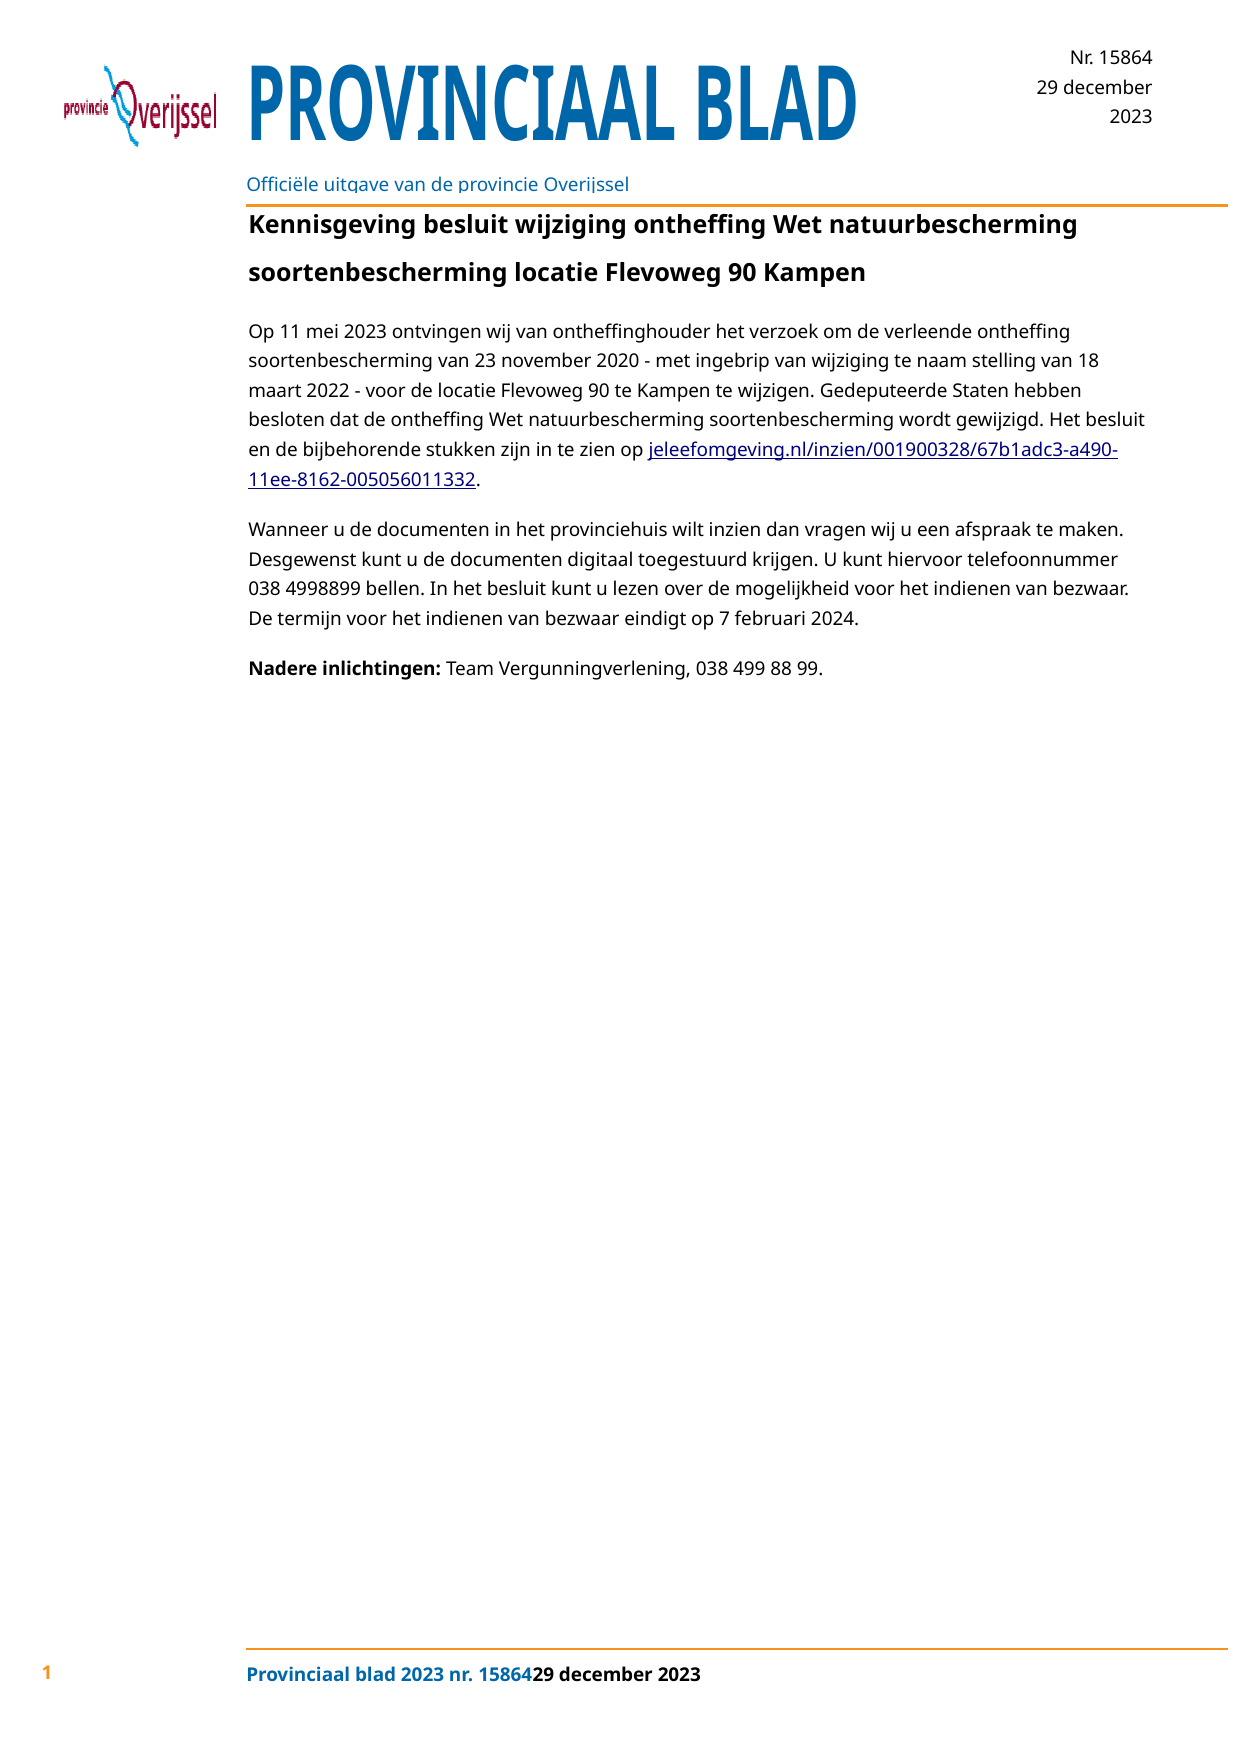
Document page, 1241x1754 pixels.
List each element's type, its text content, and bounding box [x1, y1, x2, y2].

text Nadere inlichtingen: Team Vergunningverlening, 038 499 88 99. [248, 655, 1152, 681]
text Wanneer u de documenten in het provinciehuis wilt inzien dan vragen wij u een afspraak te maken. Desgewenst kunt u de documenten digitaal toegestuurd krijgen. U kunt hiervoor telefoonnummer 038 4998899 bellen. In het besluit kunt u lezen over de mogelijkheid voor het indienen van bezwaar. De termijn voor het indienen van bezwaar eindigt op 7 februari 2024. [248, 516, 1152, 631]
picture [41, 47, 231, 172]
text Kennisgeving besluit wijziging ontheffing Wet natuurbescherming soortenbescherming locatie Flevoweg 90 Kampen [248, 207, 1152, 288]
text Op 11 mei 2023 ontvingen wij van ontheffinghouder het verzoek om de verleende ontheffing soortenbescherming van 23 november 2020 - met ingebrip van wijziging te naam stelling van 18 maart 2022 - voor de locatie Flevoweg 90 te Kampen te wijzigen. Gedeputeerde Staten hebben besloten dat de ontheffing Wet natuurbescherming soortenbescherming wordt gewijzigd. Het besluit en de bijbehorende stukken zijn in te zien op jeleefomgeving.nl/inzien/001900328/67b1adc3-a490-11ee-8162-005056011332. [248, 318, 1152, 492]
